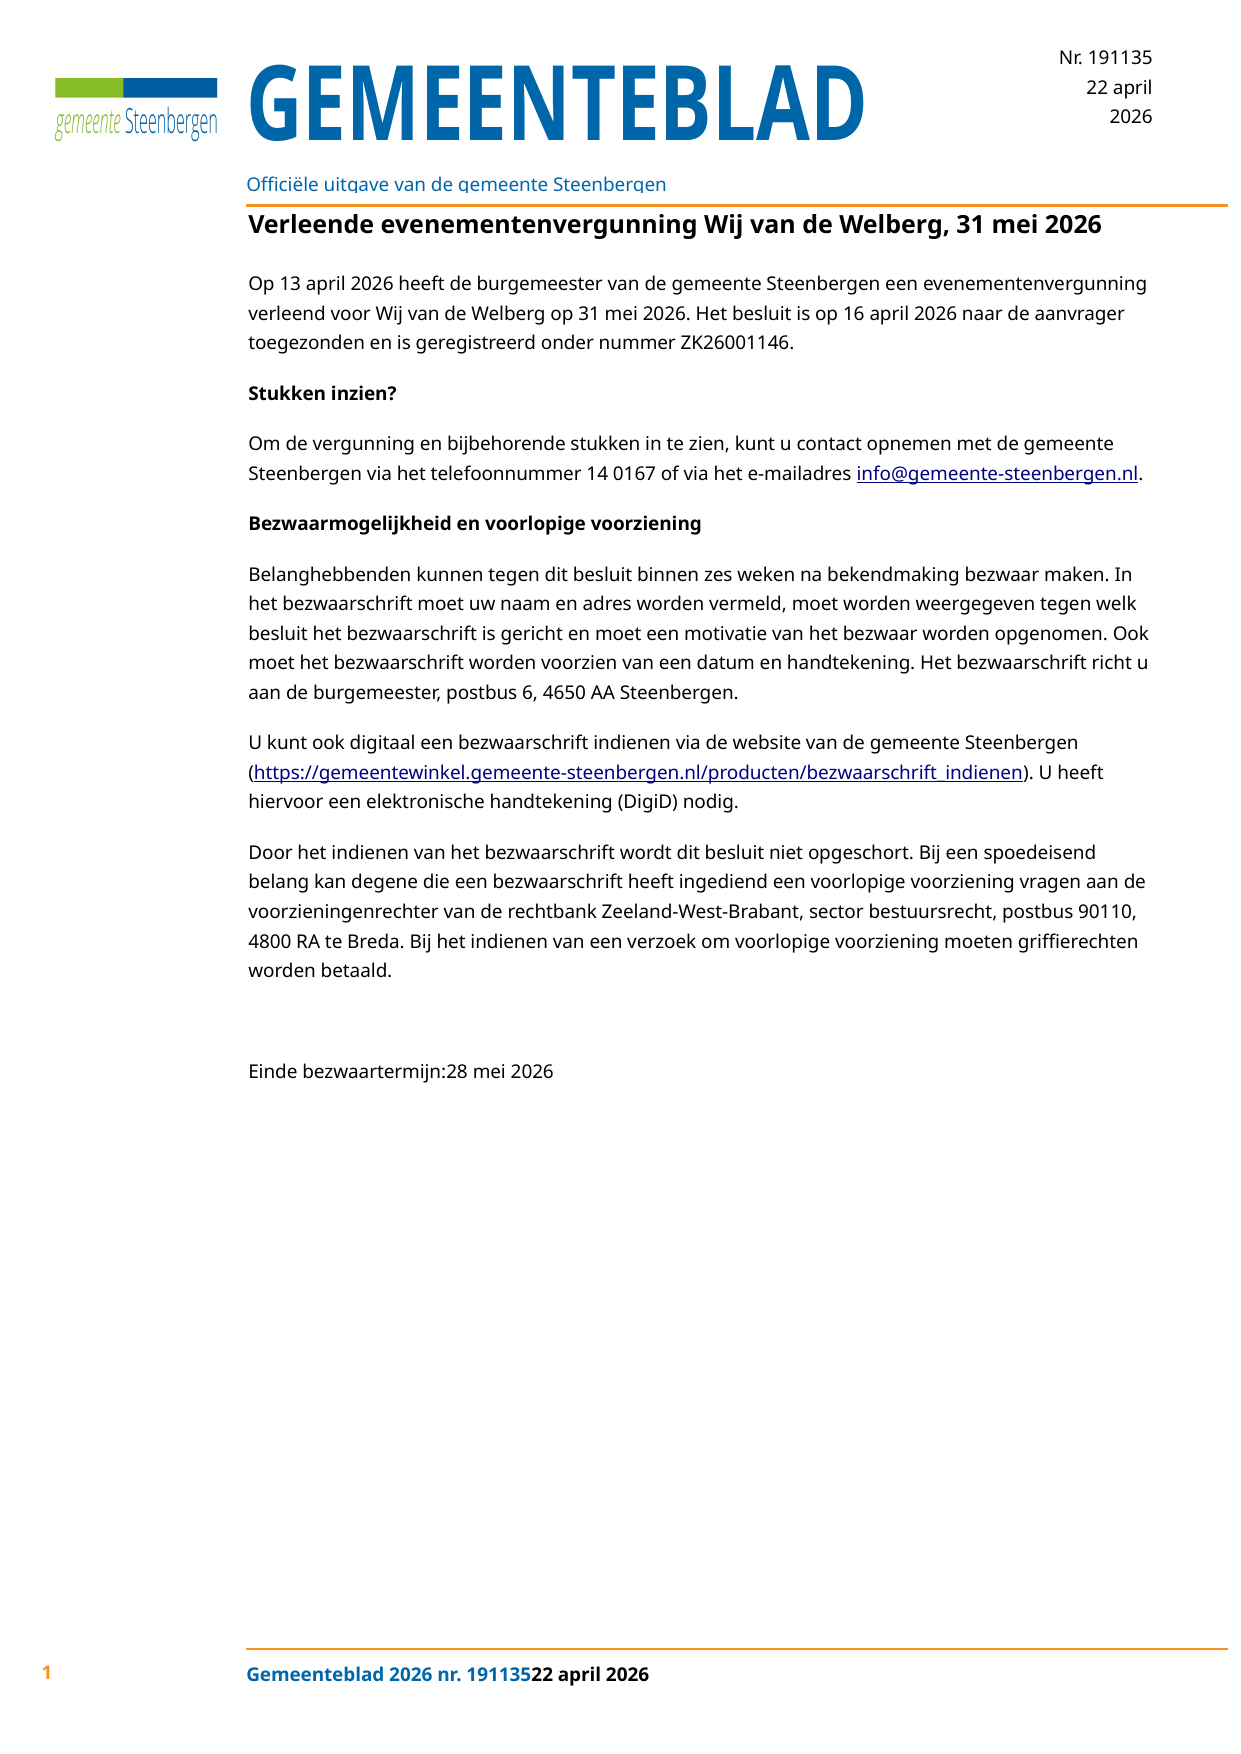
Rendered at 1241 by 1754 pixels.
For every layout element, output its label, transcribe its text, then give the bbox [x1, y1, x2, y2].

text Belanghebbenden kunnen tegen dit besluit binnen zes weken na bekendmaking bezwaar maken. In het bezwaarschrift moet uw naam en adres worden vermeld, moet worden weergegeven tegen welk besluit het bezwaarschrift is gericht en moet een motivatie van het bezwaar worden opgenomen. Ook moet het bezwaarschrift worden voorzien van een datum en handtekening. Het bezwaarschrift richt u aan de burgemeester, postbus 6, 4650 AA Steenbergen. [248, 561, 1152, 705]
text Om de vergunning en bijbehorende stukken in te zien, kunt u contact opnemen met de gemeente Steenbergen via het telefoonnummer 14 0167 of via het e-mailadres info@gemeente-steenbergen.nl. [248, 430, 1152, 486]
text U kunt ook digitaal een bezwaarschrift indienen via de website van de gemeente Steenbergen (https://gemeentewinkel.gemeente-steenbergen.nl/producten/bezwaarschrift_indienen). U heeft hiervoor een elektronische handtekening (DigiD) nodig. [248, 729, 1152, 814]
text Stukken inzien? [248, 380, 1152, 406]
text Verleende evenementenvergunning Wij van de Welberg, 31 mei 2026 [248, 207, 1152, 241]
text Op 13 april 2026 heeft de burgemeester van de gemeente Steenbergen een evenementenvergunning verleend voor Wij van de Welberg op 31 mei 2026. Het besluit is op 16 april 2026 naar de aanvrager toegezonden en is geregistreerd onder nummer ZK26001146. [248, 270, 1152, 355]
picture [41, 47, 231, 172]
text Bezwaarmogelijkheid en voorlopige voorziening [248, 510, 1152, 536]
text Einde bezwaartermijn:28 mei 2026 [248, 1058, 1152, 1084]
text Door het indienen van het bezwaarschrift wordt dit besluit niet opgeschort. Bij een spoedeisend belang kan degene die een bezwaarschrift heeft ingediend een voorlopige voorziening vragen aan de voorzieningenrechter van de rechtbank Zeeland-West-Brabant, sector bestuursrecht, postbus 90110, 4800 RA te Breda. Bij het indienen van een verzoek om voorlopige voorziening moeten griffierechten worden betaald. [248, 839, 1152, 983]
text ­ [248, 1008, 1152, 1033]
